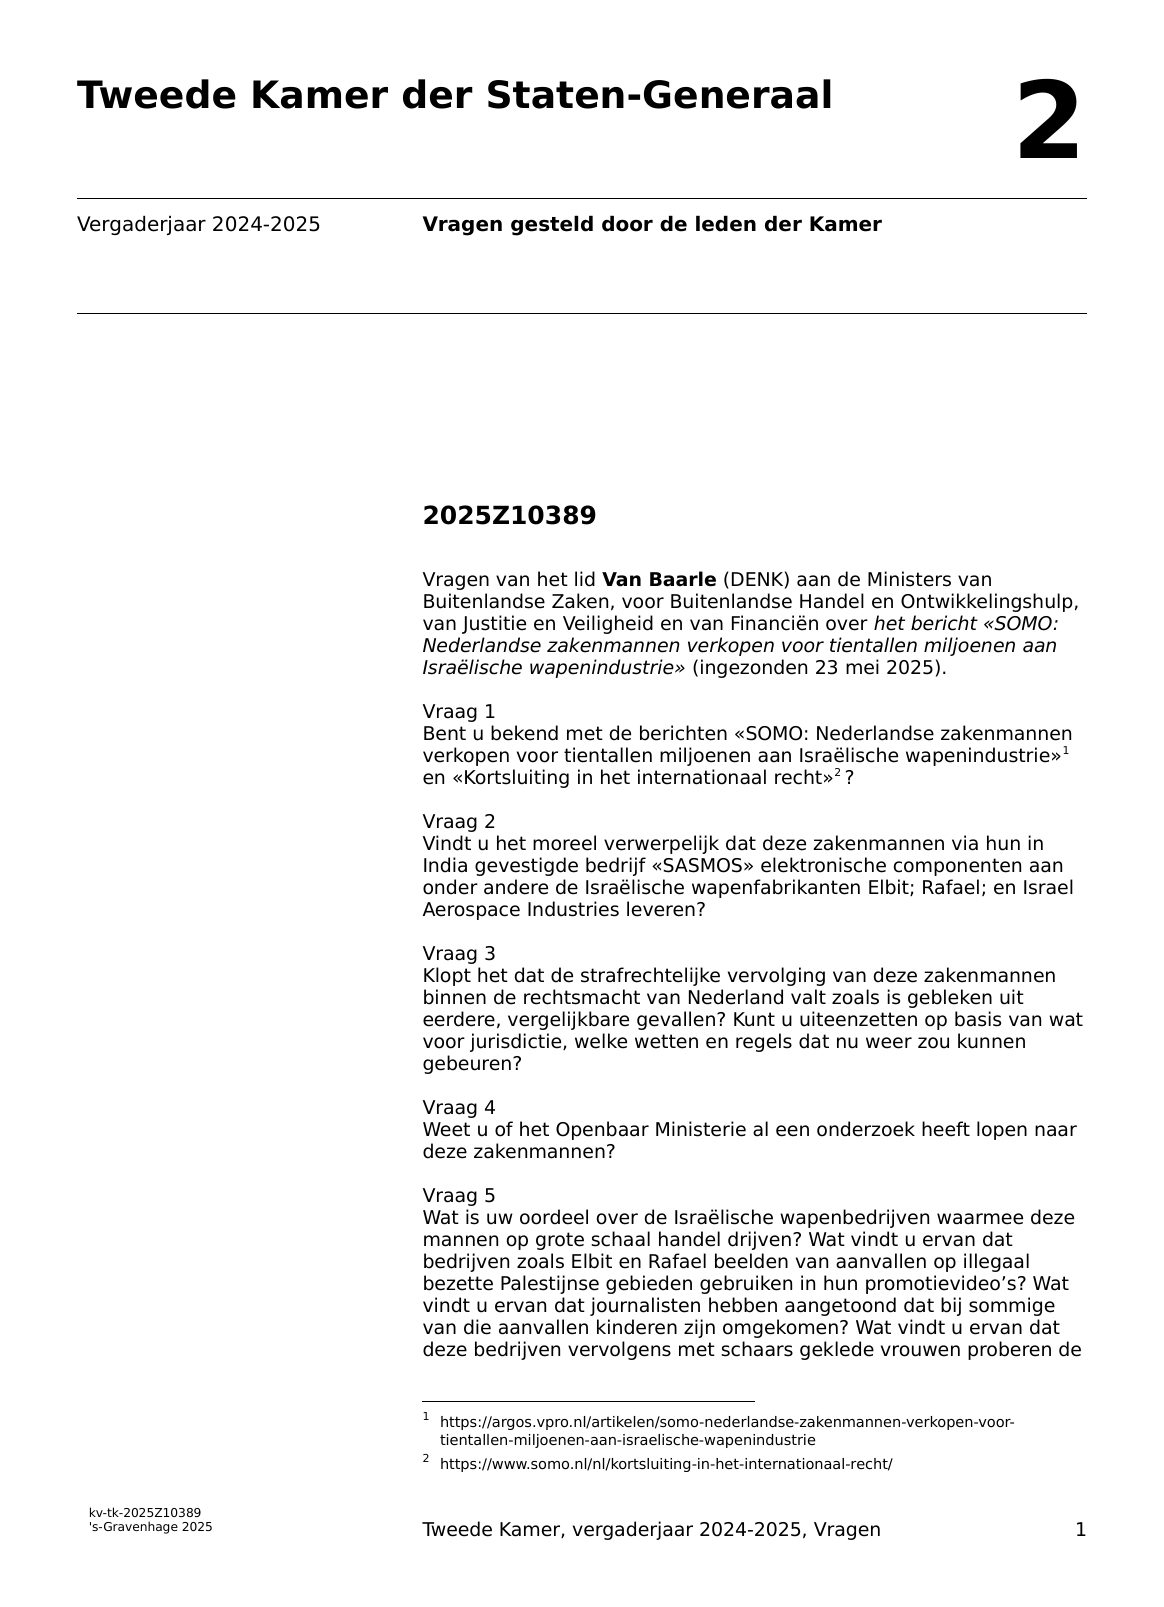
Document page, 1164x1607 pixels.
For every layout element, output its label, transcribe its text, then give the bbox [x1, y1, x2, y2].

text Vragen van het lid Van Baarle (DENK) aan de Ministers van Buitenlandse Zaken, voor Buitenlandse Handel en Ontwikkelingshulp, van Justitie en Veiligheid en van Financiën over het bericht «SOMO: Nederlandse zakenmannen verkopen voor tientallen miljoenen aan Israëlische wapenindustrie» (ingezonden 23 mei 2025). [422, 569, 1087, 679]
table_header 2 [886, 59, 1087, 198]
text 's-Gravenhage 2025 [88, 1520, 323, 1534]
table_header Tweede Kamer der Staten-Generaal [77, 59, 886, 198]
text 2025Z10389 [422, 501, 1087, 531]
text Klopt het dat de strafrechtelijke vervolging van deze zakenmannen binnen de rechtsmacht van Nederland valt zoals is gebleken uit eerdere, vergelijkbare gevallen? Kunt u uiteenzetten op basis van wat voor jurisdictie, welke wetten en regels dat nu weer zou kunnen gebeuren? [422, 965, 1087, 1075]
text https://www.somo.nl/nl/kortsluiting-in-het-internationaal-recht/ [422, 1452, 1087, 1474]
table_cell Vergaderjaar 2024-2025 [77, 199, 422, 313]
text Vraag 4 [422, 1097, 1087, 1119]
text Vraag 3 [422, 943, 1087, 965]
text https://argos.vpro.nl/artikelen/somo-nederlandse-zakenmannen-verkopen-voor-tientallen-miljoenen-aan-israelische-wapenindustrie [422, 1410, 1087, 1449]
table_cell Vragen gesteld door de leden der Kamer [422, 199, 1087, 313]
text Weet u of het Openbaar Ministerie al een onderzoek heeft lopen naar deze zakenmannen? [422, 1119, 1087, 1163]
text Vindt u het moreel verwerpelijk dat deze zakenmannen via hun in India gevestigde bedrijf «SASMOS» elektronische componenten aan onder andere de Israëlische wapenfabrikanten Elbit; Rafael; en Israel Aerospace Industries leveren? [422, 833, 1087, 921]
text Vraag 5 [422, 1185, 1087, 1207]
text Wat is uw oordeel over de Israëlische wapenbedrijven waarmee deze mannen op grote schaal handel drijven? Wat vindt u ervan dat bedrijven zoals Elbit en Rafael beelden van aanvallen op illegaal bezette Palestijnse gebieden gebruiken in hun promotievideo’s? Wat vindt u ervan dat journalisten hebben aangetoond dat bij sommige van die aanvallen kinderen zijn omgekomen? Wat vindt u ervan dat deze bedrijven vervolgens met schaars geklede vrouwen proberen de [422, 1207, 1087, 1361]
text Bent u bekend met de berichten «SOMO: Nederlandse zakenmannen verkopen voor tientallen miljoenen aan Israëlische wapenindustrie» en «Kortsluiting in het internationaal recht»? [422, 723, 1087, 789]
text kv-tk-2025Z10389 [88, 1506, 323, 1520]
text Vraag 1 [422, 701, 1087, 723]
text Vraag 2 [422, 811, 1087, 833]
